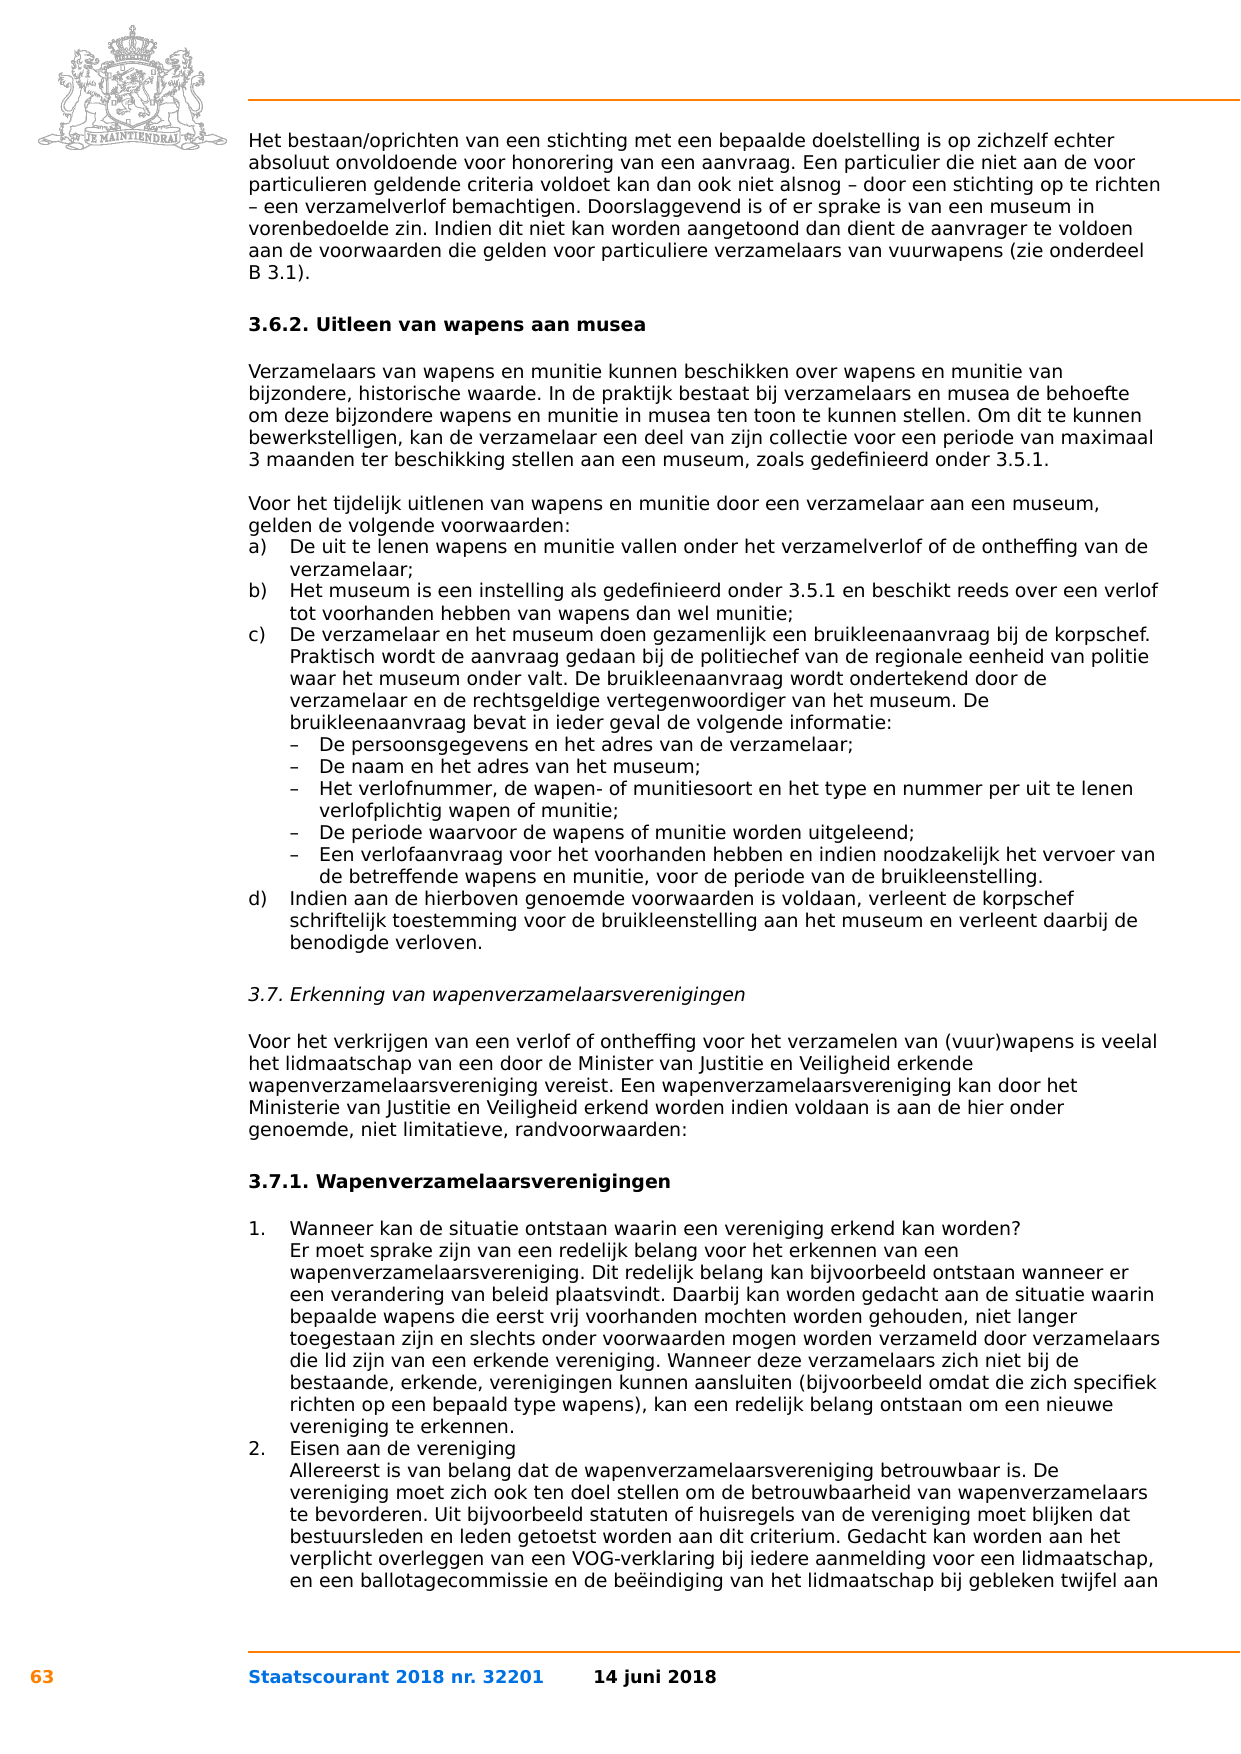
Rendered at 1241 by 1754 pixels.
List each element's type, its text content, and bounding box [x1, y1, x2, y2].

text Allereerst is van belang dat de wapenverzamelaarsvereniging betrouwbaar is. De vereniging moet zich ook ten doel stellen om de betrouwbaarheid van wapenverzamelaars te bevorderen. Uit bijvoorbeeld statuten of huisregels van de vereniging moet blijken dat bestuursleden en leden getoetst worden aan dit criterium. Gedacht kan worden aan het verplicht overleggen van een VOG-verklaring bij iedere aanmelding voor een lidmaatschap, en een ballotagecommissie en de beëindiging van het lidmaatschap bij gebleken twijfel aan [289, 1460, 1163, 1592]
text d) Indien aan de hierboven genoemde voorwaarden is voldaan, verleent de korpschef schriftelijk toestemming voor de bruikleenstelling aan het museum en verleent daarbij de benodigde verloven. [248, 888, 1163, 954]
text – Een verlofaanvraag voor het voorhanden hebben en indien noodzakelijk het vervoer van de betreffende wapens en munitie, voor de periode van de bruikleenstelling. [289, 844, 1163, 888]
text Voor het verkrijgen van een verlof of ontheffing voor het verzamelen van (vuur)wapens is veelal het lidmaatschap van een door de Minister van Justitie en Veiligheid erkende wapenverzamelaarsvereniging vereist. Een wapenverzamelaarsvereniging kan door het Ministerie van Justitie en Veiligheid erkend worden indien voldaan is aan de hier onder genoemde, niet limitatieve, randvoorwaarden: [248, 1031, 1163, 1141]
text b) Het museum is een instelling als gedefinieerd onder 3.5.1 en beschikt reeds over een verlof tot voorhanden hebben van wapens dan wel munitie; [248, 580, 1163, 624]
text – De periode waarvoor de wapens of munitie worden uitgeleend; [289, 822, 1163, 844]
text c) De verzamelaar en het museum doen gezamenlijk een bruikleenaanvraag bij de korpschef. [248, 624, 1163, 646]
text 1. Wanneer kan de situatie ontstaan waarin een vereniging erkend kan worden? [248, 1218, 1163, 1240]
subtitle 3.7.1. Wapenverzamelaarsverenigingen [248, 1171, 1163, 1193]
text a) De uit te lenen wapens en munitie vallen onder het verzamelverlof of de ontheffing van de verzamelaar; [248, 536, 1163, 580]
text Verzamelaars van wapens en munitie kunnen beschikken over wapens en munitie van bijzondere, historische waarde. In de praktijk bestaat bij verzamelaars en musea de behoefte om deze bijzondere wapens en munitie in musea ten toon te kunnen stellen. Om dit te kunnen bewerkstelligen, kan de verzamelaar een deel van zijn collectie voor een periode van maximaal 3 maanden ter beschikking stellen aan een museum, zoals gedefinieerd onder 3.5.1. [248, 361, 1163, 471]
text Voor het tijdelijk uitlenen van wapens en munitie door een verzamelaar aan een museum, gelden de volgende voorwaarden: [248, 492, 1163, 536]
text Praktisch wordt de aanvraag gedaan bij de politiechef van de regionale eenheid van politie waar het museum onder valt. De bruikleenaanvraag wordt ondertekend door de verzamelaar en de rechtsgeldige vertegenwoordiger van het museum. De bruikleenaanvraag bevat in ieder geval de volgende informatie: [289, 646, 1163, 734]
text Het bestaan/oprichten van een stichting met een bepaalde doelstelling is op zichzelf echter absoluut onvoldoende voor honorering van een aanvraag. Een particulier die niet aan de voor particulieren geldende criteria voldoet kan dan ook niet alsnog – door een stichting op te richten – een verzamelverlof bemachtigen. Doorslaggevend is of er sprake is van een museum in vorenbedoelde zin. Indien dit niet kan worden aangetoond dan dient de aanvrager te voldoen aan de voorwaarden die gelden voor particuliere verzamelaars van vuurwapens (zie onderdeel B 3.1). [248, 130, 1163, 284]
text – De naam en het adres van het museum; [289, 756, 1163, 778]
picture [38, 25, 227, 150]
subtitle 3.6.2. Uitleen van wapens aan musea [248, 314, 1163, 336]
subtitle 3.7. Erkenning van wapenverzamelaarsverenigingen [248, 984, 1163, 1006]
text – De persoonsgegevens en het adres van de verzamelaar; [289, 734, 1163, 756]
text Er moet sprake zijn van een redelijk belang voor het erkennen van een wapenverzamelaarsvereniging. Dit redelijk belang kan bijvoorbeeld ontstaan wanneer er een verandering van beleid plaatsvindt. Daarbij kan worden gedacht aan de situatie waarin bepaalde wapens die eerst vrij voorhanden mochten worden gehouden, niet langer toegestaan zijn en slechts onder voorwaarden mogen worden verzameld door verzamelaars die lid zijn van een erkende vereniging. Wanneer deze verzamelaars zich niet bij de bestaande, erkende, verenigingen kunnen aansluiten (bijvoorbeeld omdat die zich specifiek richten op een bepaald type wapens), kan een redelijk belang ontstaan om een nieuwe vereniging te erkennen. [289, 1240, 1163, 1438]
text 2. Eisen aan de vereniging [248, 1438, 1163, 1460]
text – Het verlofnummer, de wapen- of munitiesoort en het type en nummer per uit te lenen verlofplichtig wapen of munitie; [289, 778, 1163, 822]
